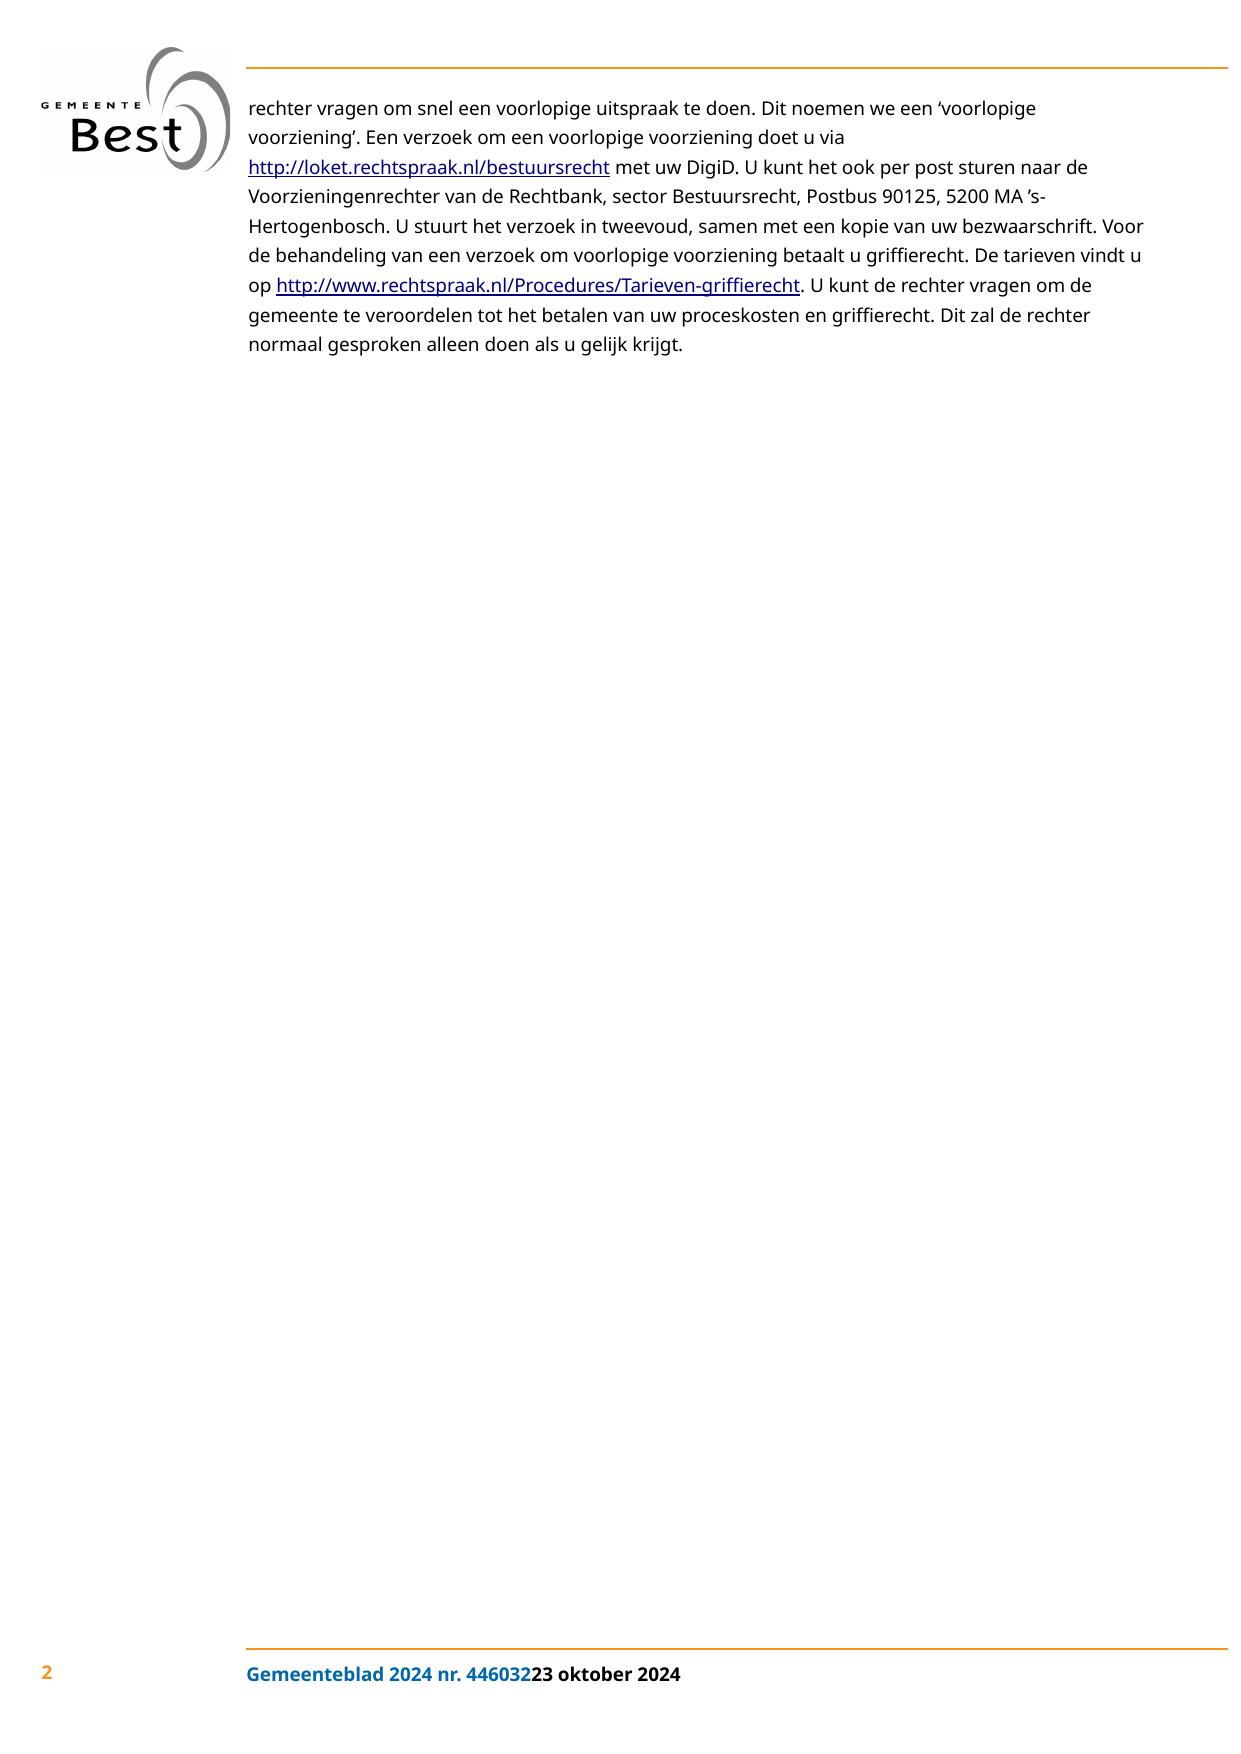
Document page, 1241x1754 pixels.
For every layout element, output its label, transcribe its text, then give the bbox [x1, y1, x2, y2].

text rechter vragen om snel een voorlopige uitspraak te doen. Dit noemen we een ‘voorlopige voorziening’. Een verzoek om een voorlopige voorziening doet u via http://loket.rechtspraak.nl/bestuursrecht met uw DigiD. U kunt het ook per post sturen naar de Voorzieningenrechter van de Rechtbank, sector Bestuursrecht, Postbus 90125, 5200 MA ’s-Hertogenbosch. U stuurt het verzoek in tweevoud, samen met een kopie van uw bezwaarschrift. Voor de behandeling van een verzoek om voorlopige voorziening betaalt u griffierecht. De tarieven vindt u op http://www.rechtspraak.nl/Procedures/Tarieven-griffierecht. U kunt de rechter vragen om de gemeente te veroordelen tot het betalen van uw proceskosten en griffierecht. Dit zal de rechter normaal gesproken alleen doen als u gelijk krijgt. [248, 95, 1152, 357]
picture [41, 47, 231, 172]
